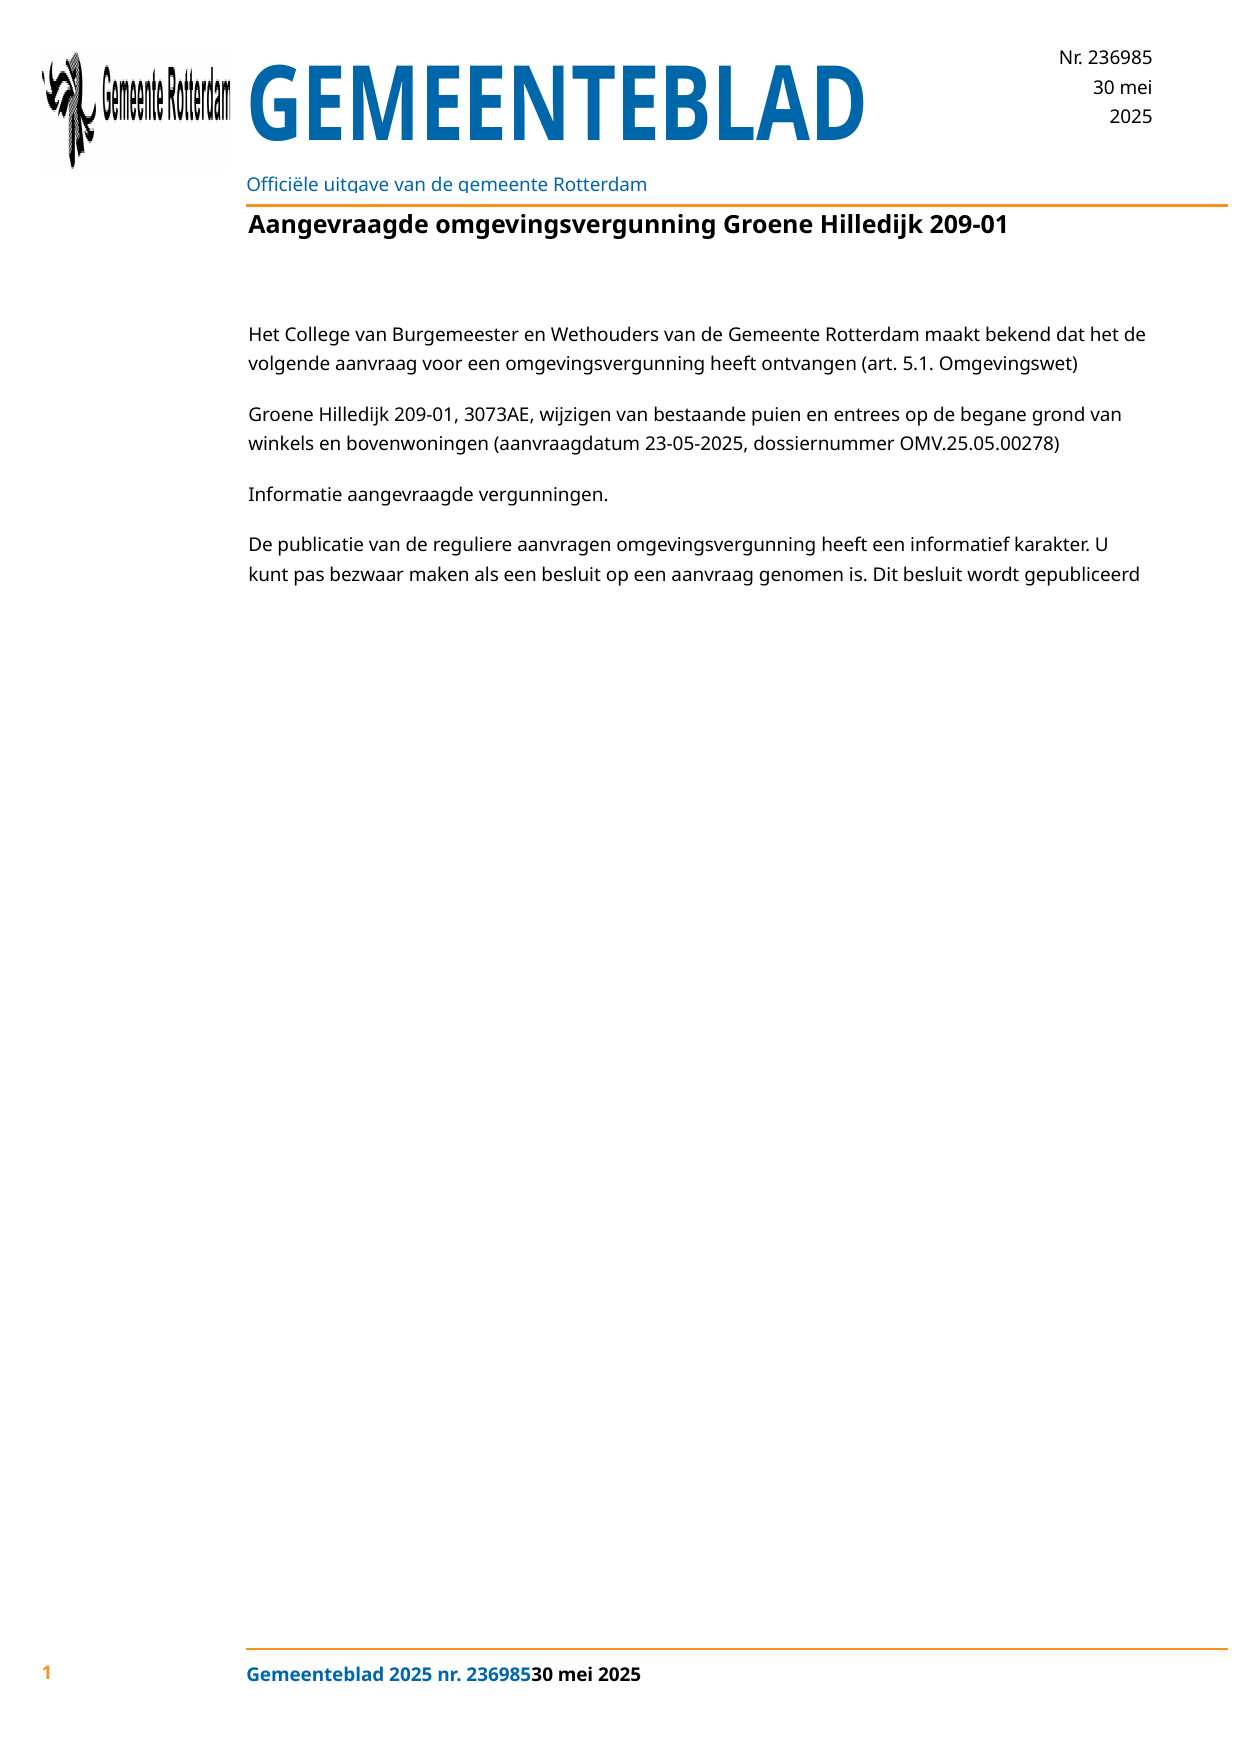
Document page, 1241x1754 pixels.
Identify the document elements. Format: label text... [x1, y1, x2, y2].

text De publicatie van de reguliere aanvragen omgevingsvergunning heeft een informatief karakter. U kunt pas bezwaar maken als een besluit op een aanvraag genomen is. Dit besluit wordt gepubliceerd [248, 531, 1152, 586]
text Informatie aangevraagde vergunningen. [248, 481, 1152, 506]
picture [41, 47, 231, 172]
text Aangevraagde omgevingsvergunning Groene Hilledijk 209-01 [248, 207, 1152, 241]
text Groene Hilledijk 209-01, 3073AE, wijzigen van bestaande puien en entrees op de begane grond van winkels en bovenwoningen (aanvraagdatum 23-05-2025, dossiernummer OMV.25.05.00278) [248, 401, 1152, 456]
text Het College van Burgemeester en Wethouders van de Gemeente Rotterdam maakt bekend dat het de volgende aanvraag voor een omgevingsvergunning heeft ontvangen (art. 5.1. Omgevingswet) [248, 321, 1152, 376]
